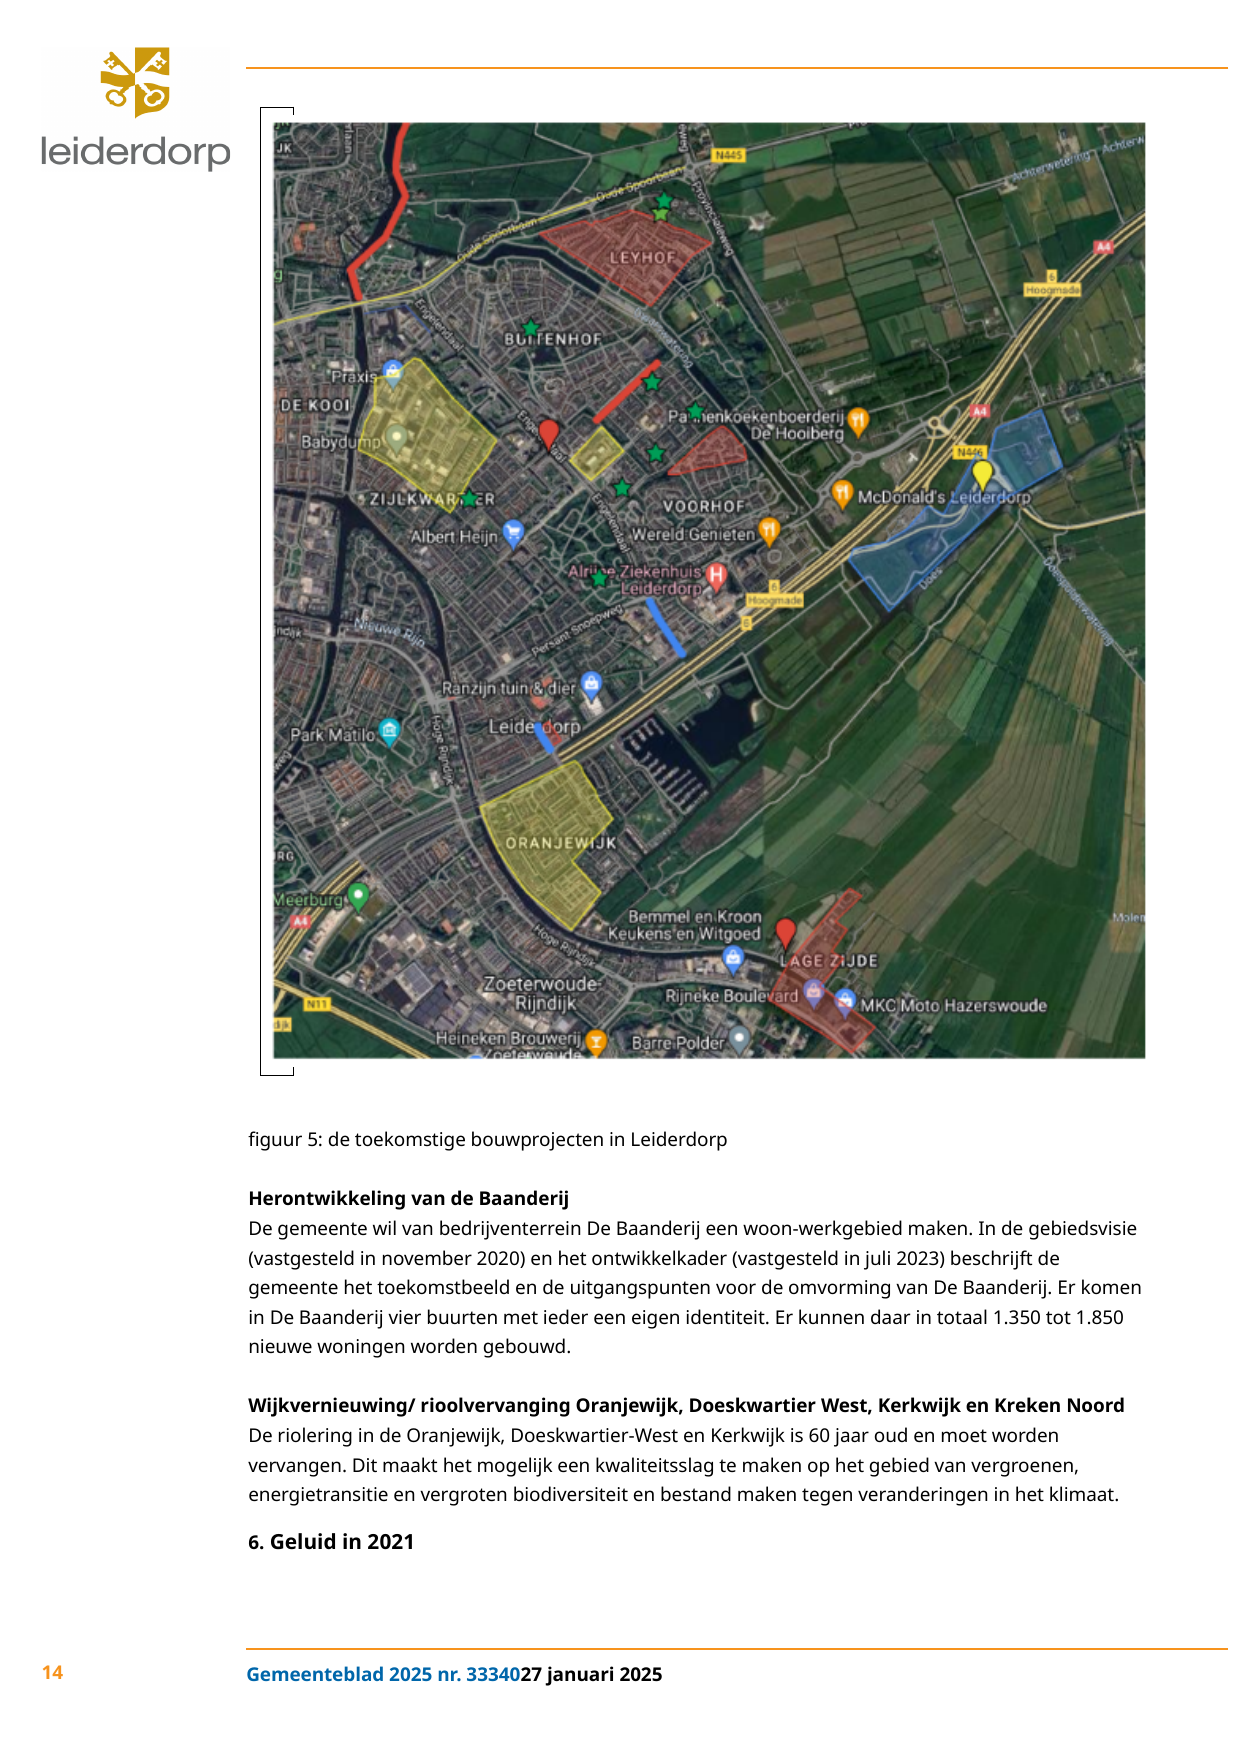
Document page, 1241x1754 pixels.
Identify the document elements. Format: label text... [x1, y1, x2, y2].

text De gemeente wil van bedrijventerrein De Baanderij een woon-werkgebied maken. In de gebiedsvisie (vastgesteld in november 2020) en het ontwikkelkader (vastgesteld in juli 2023) beschrijft de gemeente het toekomstbeeld en de uitgangspunten voor de omvorming van De Baanderij. Er komen in De Baanderij vier buurten met ieder een eigen identiteit. Er kunnen daar in totaal 1.350 tot 1.850 nieuwe woningen worden gebouwd. [248, 1215, 1152, 1359]
text De riolering in de Oranjewijk, Doeskwartier-West en Kerkwijk is 60 jaar oud en moet worden vervangen. Dit maakt het mogelijk een kwaliteitsslag te maken op het gebied van vergroenen, energietransitie en vergroten biodiversiteit en bestand maken tegen veranderingen in het klimaat. [248, 1422, 1152, 1507]
text Herontwikkeling van de Baanderij [248, 1186, 1152, 1211]
picture [41, 47, 231, 172]
text 6. Geluid in 2021 [248, 1527, 1152, 1555]
picture [268, 115, 1155, 1067]
text figuur 5: de toekomstige bouwprojecten in Leiderdorp [248, 1126, 1152, 1152]
text Wijkvernieuwing/ rioolvervanging Oranjewijk, Doeskwartier West, Kerkwijk en Kreken Noord [248, 1393, 1152, 1418]
